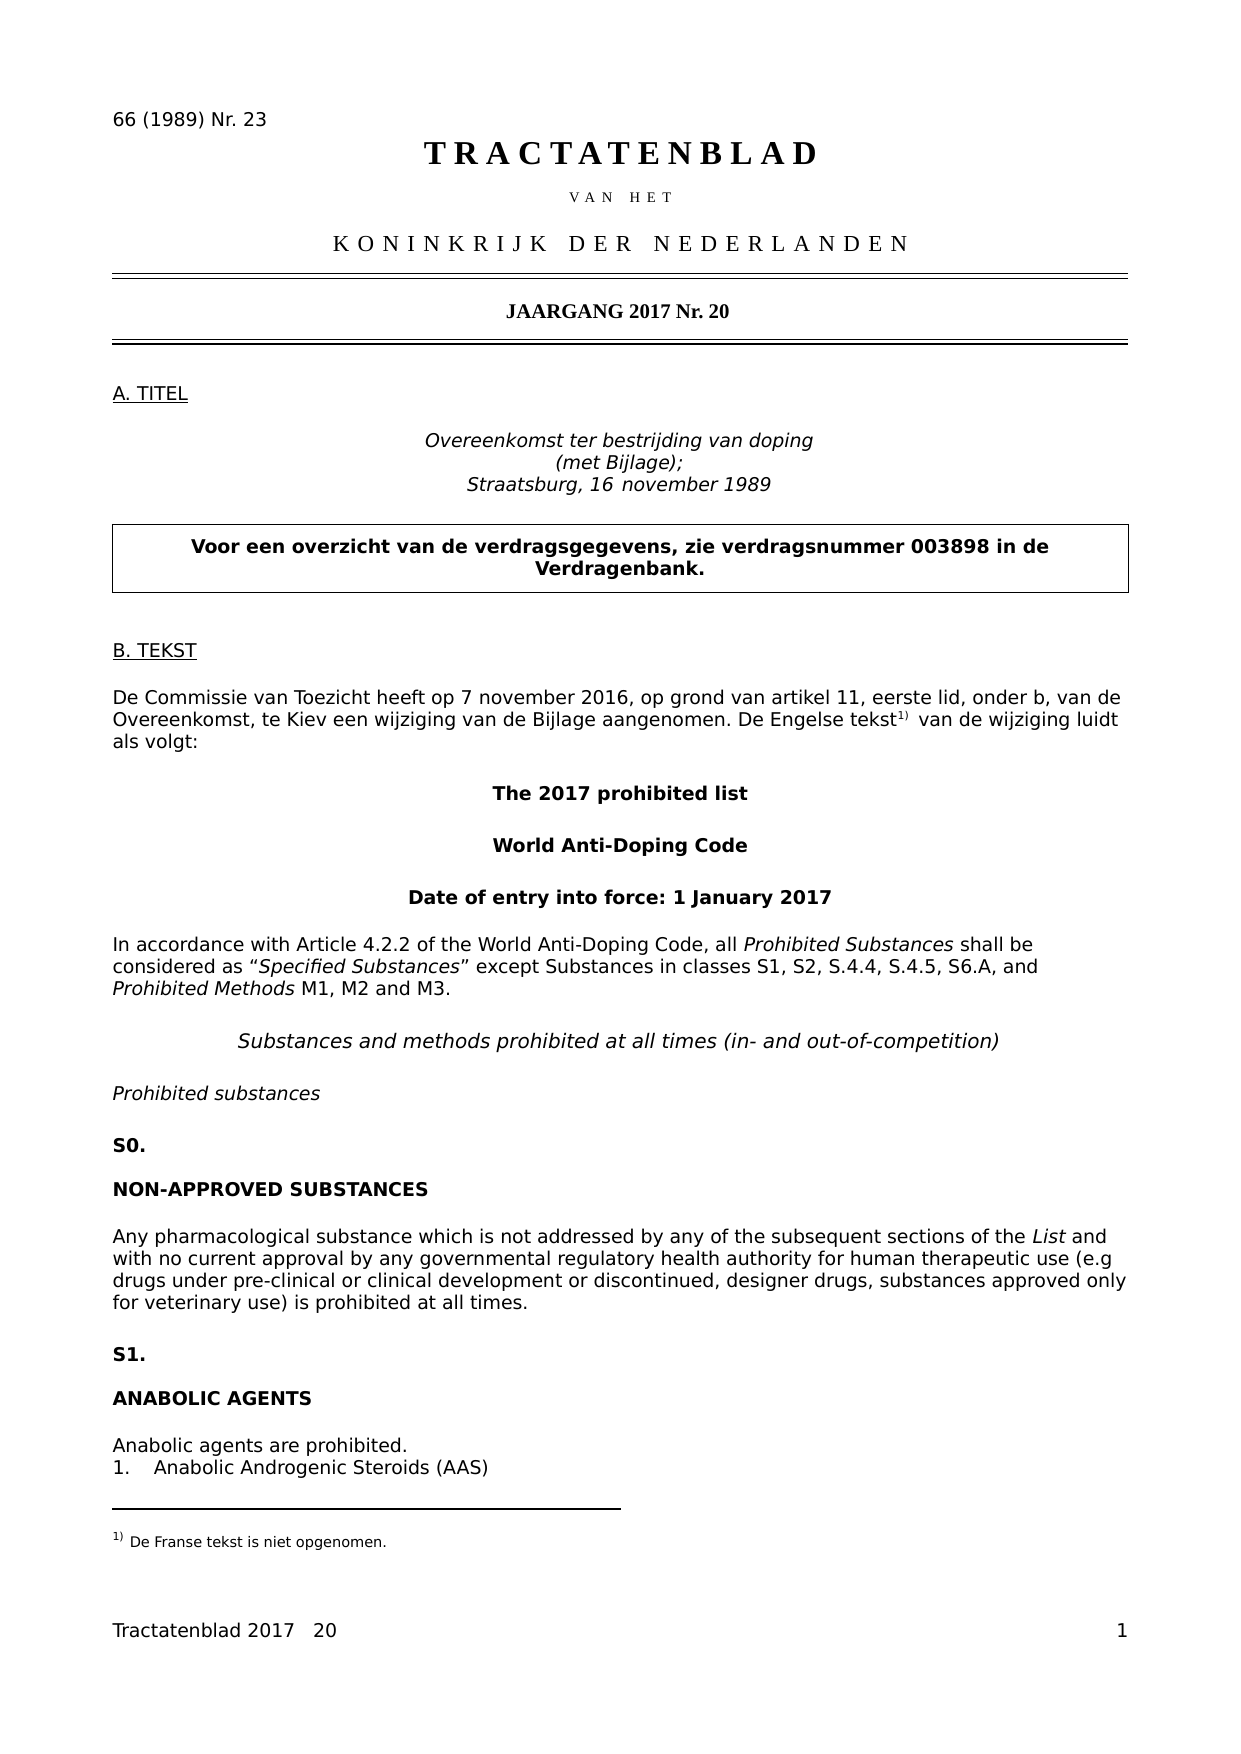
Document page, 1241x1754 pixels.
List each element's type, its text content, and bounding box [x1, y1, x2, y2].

text VAN HET [112, 189, 1128, 206]
text (met Bijlage); [112, 452, 1128, 474]
text De Commissie van Toezicht heeft op 7 november 2016, op grond van artikel 11, eerste lid, onder b, van de Overeenkomst, te Kiev een wijziging van de Bijlage aangenomen. De Engelse tekst van de wijziging luidt als volgt: [112, 687, 1128, 753]
subtitle World Anti-Doping Code [112, 835, 1128, 857]
text KONINKRIJK DER NEDERLANDEN [112, 229, 1128, 256]
subtitle Prohibited substances [112, 1083, 1128, 1105]
text In accordance with Article 4.2.2 of the World Anti-Doping Code, all Prohibited Substances shall be considered as “Specified Substances” except Substances in classes S1, S2, S.4.4, S.4.5, S6.A, and Prohibited Methods M1, M2 and M3. [112, 934, 1128, 1000]
text Overeenkomst ter bestrijding van doping [112, 430, 1128, 452]
subtitle Substances and methods prohibited at all times (in- and out-of-competition) [112, 1030, 1128, 1053]
subtitle S1. ANABOLIC AGENTS [112, 1344, 1128, 1410]
text De Franse tekst is niet opgenomen. [112, 1530, 1128, 1552]
text Straatsburg, 16 november 1989 [112, 474, 1128, 496]
text 1. Anabolic Androgenic Steroids (AAS) [112, 1457, 1128, 1479]
subtitle A. TITEL [112, 383, 1128, 405]
text Any pharmacological substance which is not addressed by any of the subsequent sections of the List and with no current approval by any governmental regulatory health authority for human therapeutic use (e.g drugs under pre-clinical or clinical development or discontinued, designer drugs, substances approved only for veterinary use) is prohibited at all times. [112, 1226, 1128, 1314]
text TRACTATENBLAD [112, 133, 1128, 172]
subtitle Date of entry into force: 1 January 2017 [112, 887, 1128, 909]
text Anabolic agents are prohibited. [112, 1435, 1128, 1457]
text 66 (1989) Nr. 23 [112, 109, 1128, 131]
subtitle B. TEKST [112, 640, 1128, 662]
text JAARGANG 2017 Nr. 20 [112, 299, 1128, 323]
subtitle The 2017 prohibited list [112, 783, 1128, 805]
subtitle S0. NON-APPROVED SUBSTANCES [112, 1135, 1128, 1201]
